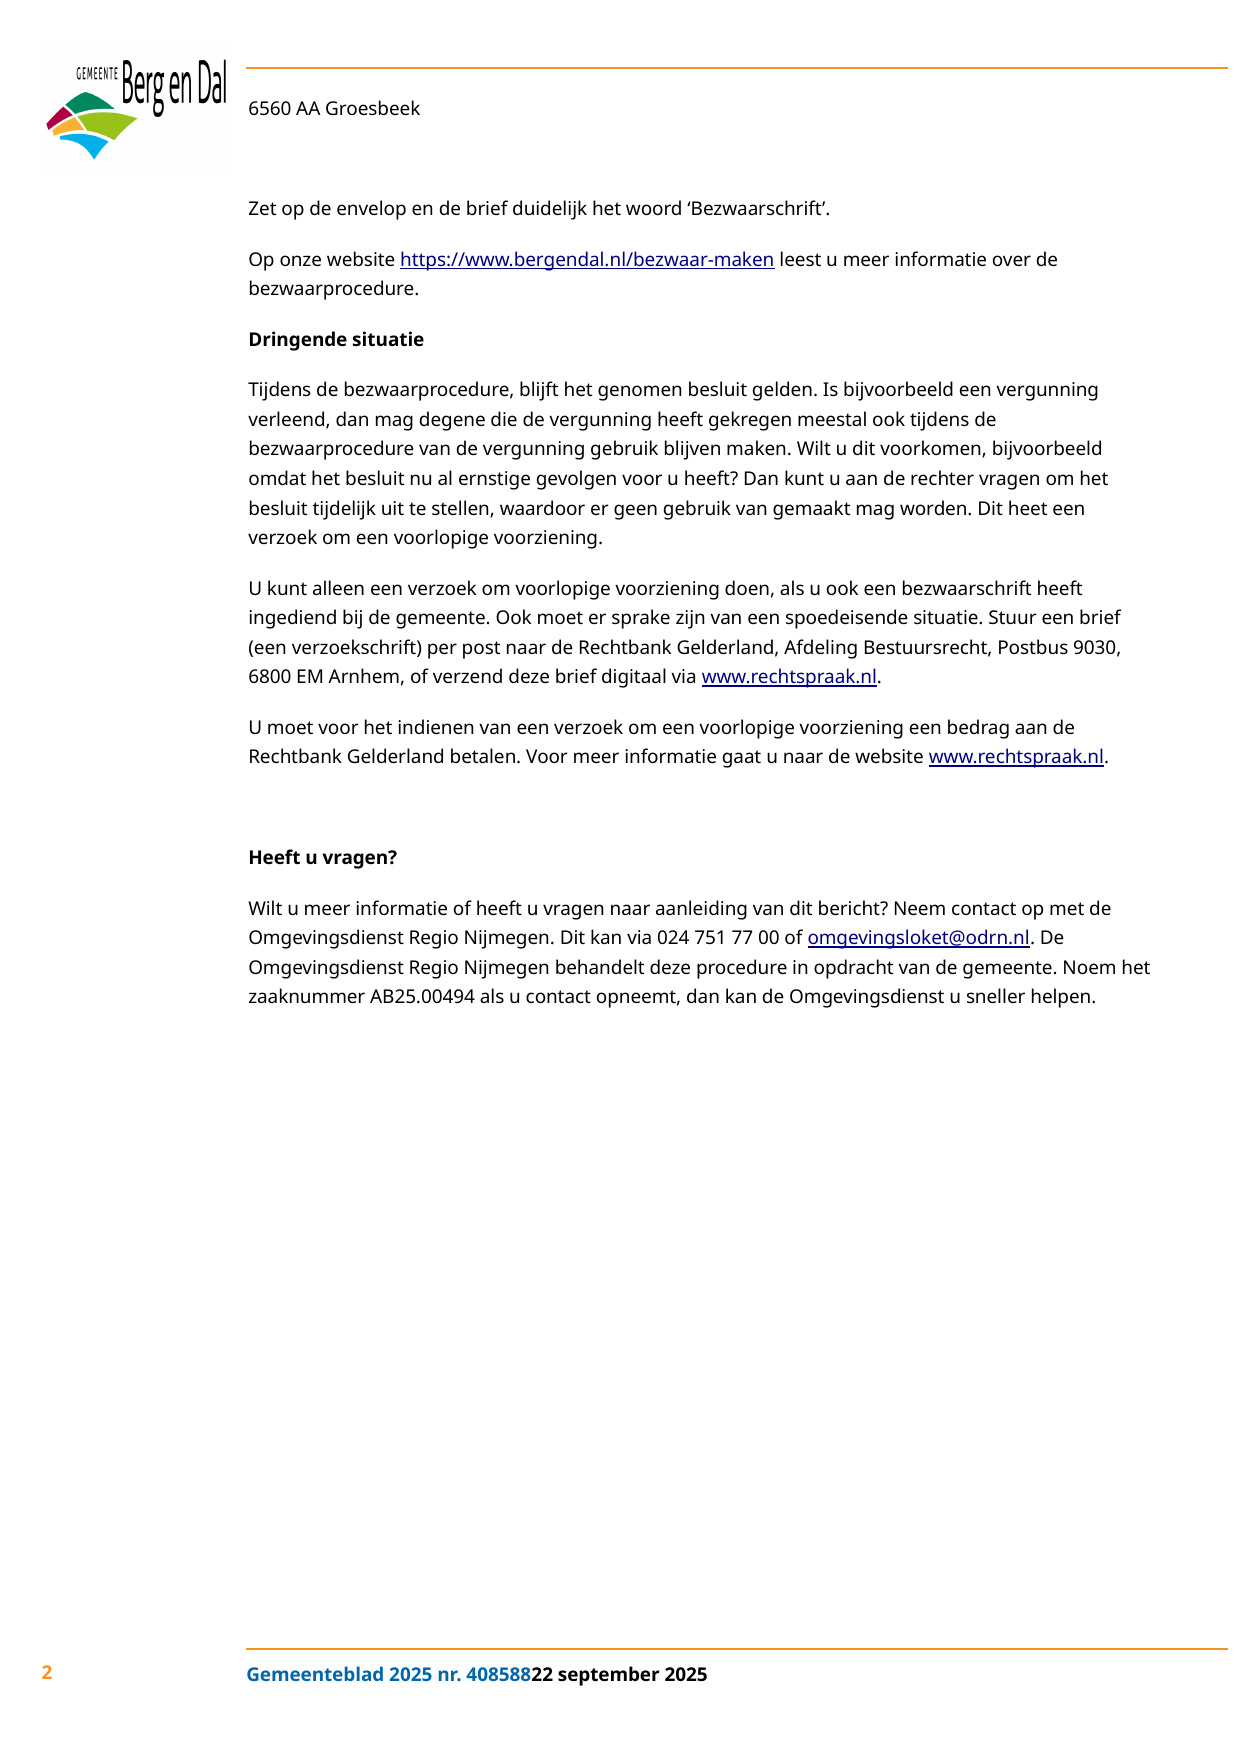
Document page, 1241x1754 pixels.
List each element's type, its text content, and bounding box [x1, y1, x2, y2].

text Op onze website https://www.bergendal.nl/bezwaar-maken leest u meer informatie over de bezwaarprocedure. [248, 246, 1152, 301]
text Zet op de envelop en de brief duidelijk het woord ‘Bezwaarschrift’. [248, 196, 1152, 221]
text 6560 AA Groesbeek [248, 95, 1152, 121]
text Heeft u vragen? [248, 844, 1152, 870]
text Wilt u meer informatie of heeft u vragen naar aanleiding van dit bericht? Neem contact op met de Omgevingsdienst Regio Nijmegen. Dit kan via 024 751 77 00 of omgevingsloket@odrn.nl. De Omgevingsdienst Regio Nijmegen behandelt deze procedure in opdracht van de gemeente. Noem het zaaknummer AB25.00494 als u contact opneemt, dan kan de Omgevingsdienst u sneller helpen. [248, 895, 1152, 1009]
text U moet voor het indienen van een verzoek om een voorlopige voorziening een bedrag aan de Rechtbank Gelderland betalen. Voor meer informatie gaat u naar de website www.rechtspraak.nl. [248, 714, 1152, 769]
text Tijdens de bezwaarprocedure, blijft het genomen besluit gelden. Is bijvoorbeeld een vergunning verleend, dan mag degene die de vergunning heeft gekregen meestal ook tijdens de bezwaarprocedure van de vergunning gebruik blijven maken. Wilt u dit voorkomen, bijvoorbeeld omdat het besluit nu al ernstige gevolgen voor u heeft? Dan kunt u aan de rechter vragen om het besluit tijdelijk uit te stellen, waardoor er geen gebruik van gemaakt mag worden. Dit heet een verzoek om een voorlopige voorziening. [248, 376, 1152, 550]
text Dringende situatie [248, 326, 1152, 352]
text U kunt alleen een verzoek om voorlopige voorziening doen, als u ook een bezwaarschrift heeft ingediend bij de gemeente. Ook moet er sprake zijn van een spoedeisende situatie. Stuur een brief (een verzoekschrift) per post naar de Rechtbank Gelderland, Afdeling Bestuursrecht, Postbus 9030, 6800 EM Arnhem, of verzend deze brief digitaal via www.rechtspraak.nl. [248, 575, 1152, 689]
picture [41, 47, 231, 172]
